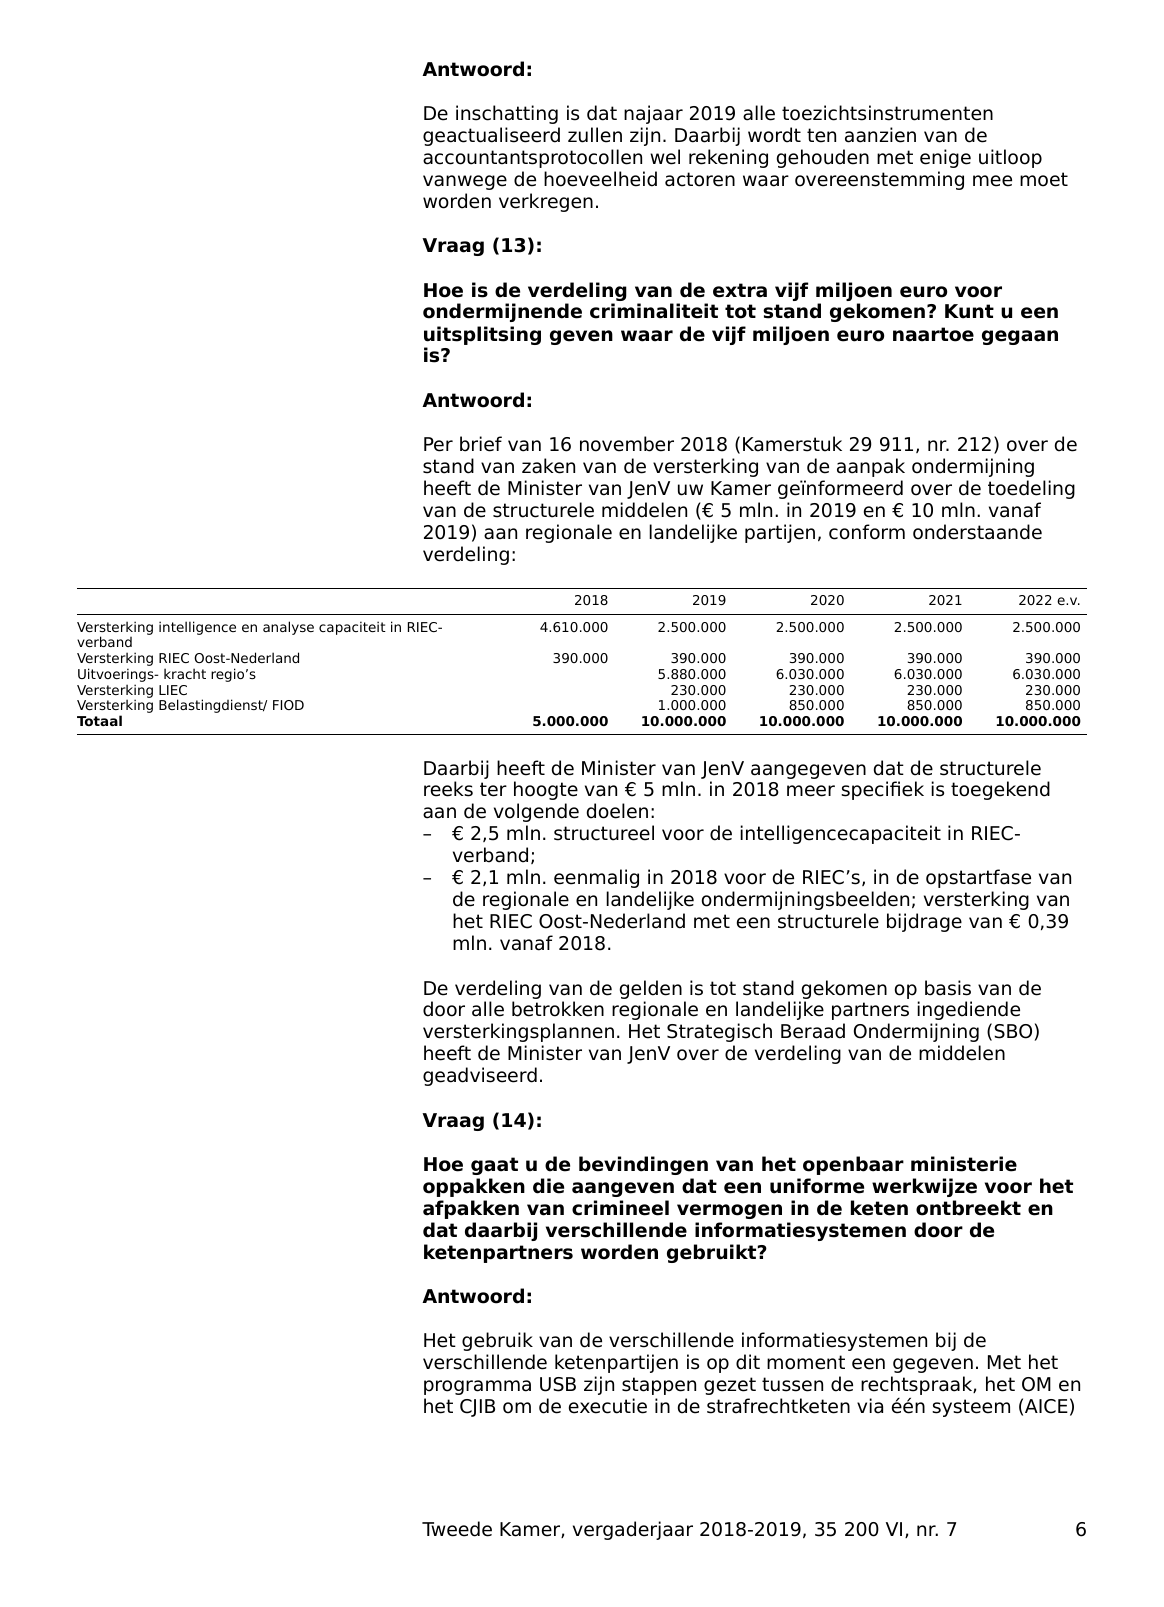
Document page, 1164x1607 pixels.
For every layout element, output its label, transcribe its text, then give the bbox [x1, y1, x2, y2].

table_cell Totaal [77, 714, 496, 734]
table_cell 230.000 [614, 682, 732, 698]
table_cell 850.000 [850, 698, 968, 714]
subtitle Vraag (13): [422, 235, 1087, 257]
table_cell 5.880.000 [614, 667, 732, 682]
table_cell 2.500.000 [614, 615, 732, 651]
text De inschatting is dat najaar 2019 alle toezichtsinstrumenten geactualiseerd zullen zijn. Daarbij wordt ten aanzien van de accountantsprotocollen wel rekening gehouden met enige uitloop vanwege de hoeveelheid actoren waar overeenstemming mee moet worden verkregen. [422, 103, 1087, 213]
table_cell 6.030.000 [969, 667, 1087, 682]
table_cell 10.000.000 [614, 714, 732, 734]
subtitle Antwoord: [422, 1286, 1087, 1308]
table_cell [496, 698, 614, 714]
text – € 2,5 mln. structureel voor de intelligencecapaciteit in RIEC-verband; [422, 823, 1087, 867]
table_cell 390.000 [850, 651, 968, 667]
table_header 2021 [850, 589, 968, 614]
table_cell [496, 682, 614, 698]
text Daarbij heeft de Minister van JenV aangegeven dat de structurele reeks ter hoogte van € 5 mln. in 2018 meer specifiek is toegekend aan de volgende doelen: [422, 757, 1087, 823]
table_cell 2.500.000 [732, 615, 850, 651]
subtitle Antwoord: [422, 59, 1087, 81]
text De verdeling van de gelden is tot stand gekomen op basis van de door alle betrokken regionale en landelijke partners ingediende versterkingsplannen. Het Strategisch Beraad Ondermijning (SBO) heeft de Minister van JenV over de verdeling van de middelen geadviseerd. [422, 977, 1087, 1087]
table_cell Uitvoerings- kracht regio’s [77, 667, 496, 682]
table_cell 2.500.000 [969, 615, 1087, 651]
table_cell 10.000.000 [850, 714, 968, 734]
table_cell 390.000 [496, 651, 614, 667]
table_header 2019 [614, 589, 732, 614]
table_cell Versterking intelligence en analyse capaciteit in RIEC-verband [77, 615, 496, 651]
table_cell Versterking LIEC [77, 682, 496, 698]
table_cell 10.000.000 [732, 714, 850, 734]
table_cell [496, 667, 614, 682]
text Per brief van 16 november 2018 (Kamerstuk 29 911, nr. 212) over de stand van zaken van de versterking van de aanpak ondermijning heeft de Minister van JenV uw Kamer geïnformeerd over de toedeling van de structurele middelen (€ 5 mln. in 2019 en € 10 mln. vanaf 2019) aan regionale en landelijke partijen, conform onderstaande verdeling: [422, 434, 1087, 566]
table_cell 10.000.000 [969, 714, 1087, 734]
table_cell 4.610.000 [496, 615, 614, 651]
table_header 2022 e.v. [969, 589, 1087, 614]
subtitle Vraag (14): [422, 1109, 1087, 1131]
text Het gebruik van de verschillende informatiesystemen bij de verschillende ketenpartijen is op dit moment een gegeven. Met het programma USB zijn stappen gezet tussen de rechtspraak, het OM en het CJIB om de executie in de strafrechtketen via één systeem (AICE) [422, 1330, 1087, 1418]
table_cell 390.000 [614, 651, 732, 667]
table_cell 1.000.000 [614, 698, 732, 714]
table_cell 6.030.000 [732, 667, 850, 682]
table_cell 230.000 [850, 682, 968, 698]
table_header 2018 [496, 589, 614, 614]
table_cell 390.000 [732, 651, 850, 667]
table_cell 850.000 [969, 698, 1087, 714]
text Hoe gaat u de bevindingen van het openbaar ministerie oppakken die aangeven dat een uniforme werkwijze voor het afpakken van crimineel vermogen in de keten ontbreekt en dat daarbij verschillende informatiesystemen door de ketenpartners worden gebruikt? [422, 1154, 1087, 1263]
text Hoe is de verdeling van de extra vijf miljoen euro voor ondermijnende criminaliteit tot stand gekomen? Kunt u een uitsplitsing geven waar de vijf miljoen euro naartoe gegaan is? [422, 279, 1087, 367]
table_cell 230.000 [732, 682, 850, 698]
table_cell 850.000 [732, 698, 850, 714]
table_cell 230.000 [969, 682, 1087, 698]
table_cell Versterking Belastingdienst/ FIOD [77, 698, 496, 714]
subtitle Antwoord: [422, 389, 1087, 412]
text – € 2,1 mln. eenmalig in 2018 voor de RIEC’s, in de opstartfase van de regionale en landelijke ondermijningsbeelden; versterking van het RIEC Oost-Nederland met een structurele bijdrage van € 0,39 mln. vanaf 2018. [422, 867, 1087, 955]
table_cell 5.000.000 [496, 714, 614, 734]
table_cell Versterking RIEC Oost-Nederland [77, 651, 496, 667]
table_cell 2.500.000 [850, 615, 968, 651]
table_cell 6.030.000 [850, 667, 968, 682]
table_header 2020 [732, 589, 850, 614]
table_header [77, 589, 496, 614]
table_cell 390.000 [969, 651, 1087, 667]
